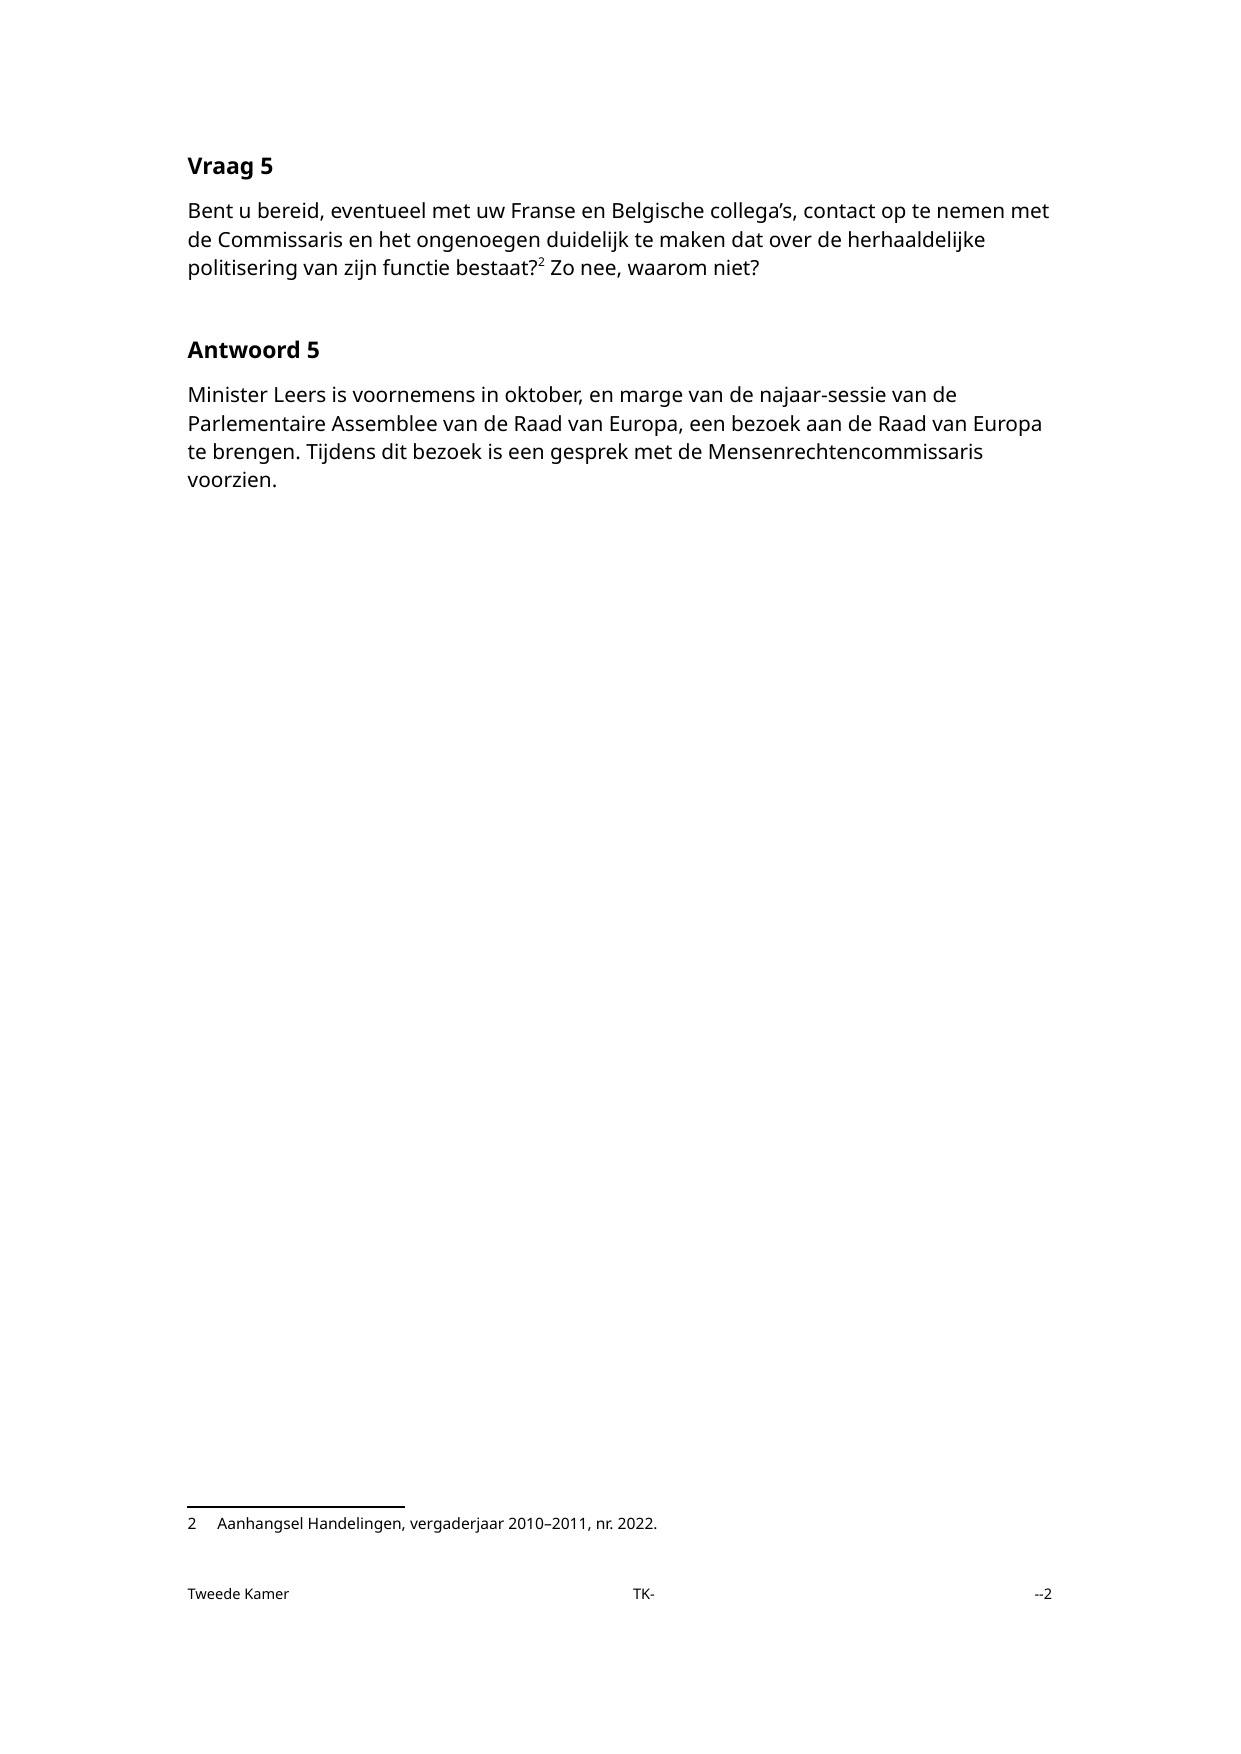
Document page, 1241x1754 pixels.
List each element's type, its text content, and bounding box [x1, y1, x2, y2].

subtitle Antwoord 5 [187, 334, 1053, 365]
text Aanhangsel Handelingen, vergaderjaar 2010–2011, nr. 2022. [187, 1506, 1053, 1534]
subtitle Vraag 5 [187, 150, 1053, 181]
text Bent u bereid, eventueel met uw Franse en Belgische collega’s, contact op te nemen met de Commissaris en het ongenoegen duidelijk te maken dat over de herhaaldelijke politisering van zijn functie bestaat? Zo nee, waarom niet? [187, 196, 1053, 282]
text Minister Leers is voornemens in oktober, en marge van de najaar-sessie van de Parlementaire Assemblee van de Raad van Europa, een bezoek aan de Raad van Europa te brengen. Tijdens dit bezoek is een gesprek met de Mensenrechtencommissaris voorzien. [187, 380, 1053, 494]
